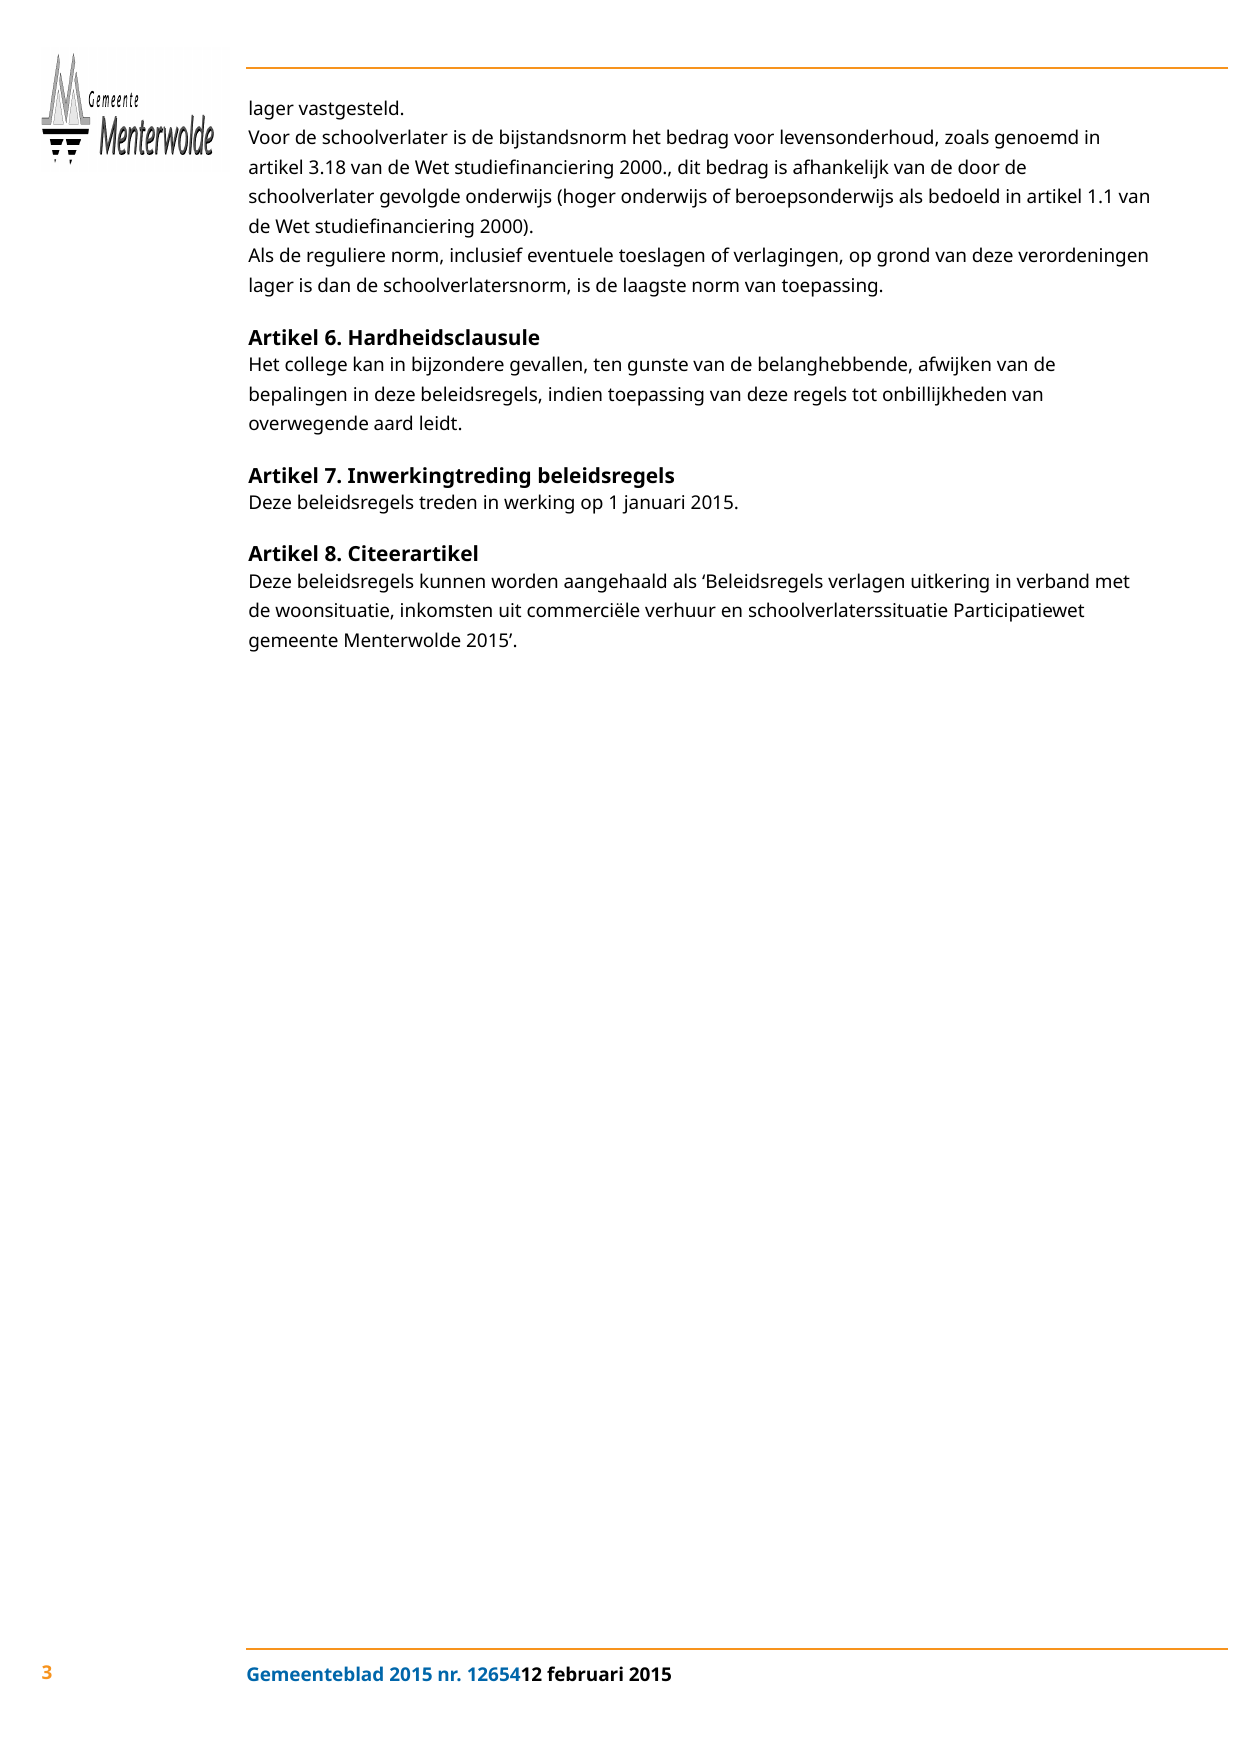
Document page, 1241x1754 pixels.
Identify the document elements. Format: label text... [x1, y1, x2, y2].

text Het college kan in bijzondere gevallen, ten gunste van de belanghebbende, afwijken van de bepalingen in deze beleidsregels, indien toepassing van deze regels tot onbillijkheden van overwegende aard leidt. [248, 351, 1152, 436]
text Deze beleidsregels treden in werking op 1 januari 2015. [248, 489, 1152, 515]
text Artikel 6. Hardheidsclausule [248, 323, 1152, 351]
text lager vastgesteld. [248, 95, 1152, 121]
text Als de reguliere norm, inclusief eventuele toeslagen of verlagingen, op grond van deze verordeningen lager is dan de schoolverlatersnorm, is de laagste norm van toepassing. [248, 243, 1152, 298]
picture [41, 47, 231, 172]
text Artikel 8. Citeerartikel [248, 539, 1152, 568]
text Artikel 7. Inwerkingtreding beleidsregels [248, 461, 1152, 489]
text Deze beleidsregels kunnen worden aangehaald als ‘Beleidsregels verlagen uitkering in verband met de woonsituatie, inkomsten uit commerciële verhuur en schoolverlaterssituatie Participatiewet gemeente Menterwolde 2015’. [248, 568, 1152, 653]
text Voor de schoolverlater is de bijstandsnorm het bedrag voor levensonderhoud, zoals genoemd in artikel 3.18 van de Wet studiefinanciering 2000., dit bedrag is afhankelijk van de door de schoolverlater gevolgde onderwijs (hoger onderwijs of beroepsonderwijs als bedoeld in artikel 1.1 van de Wet studiefinanciering 2000). [248, 124, 1152, 239]
